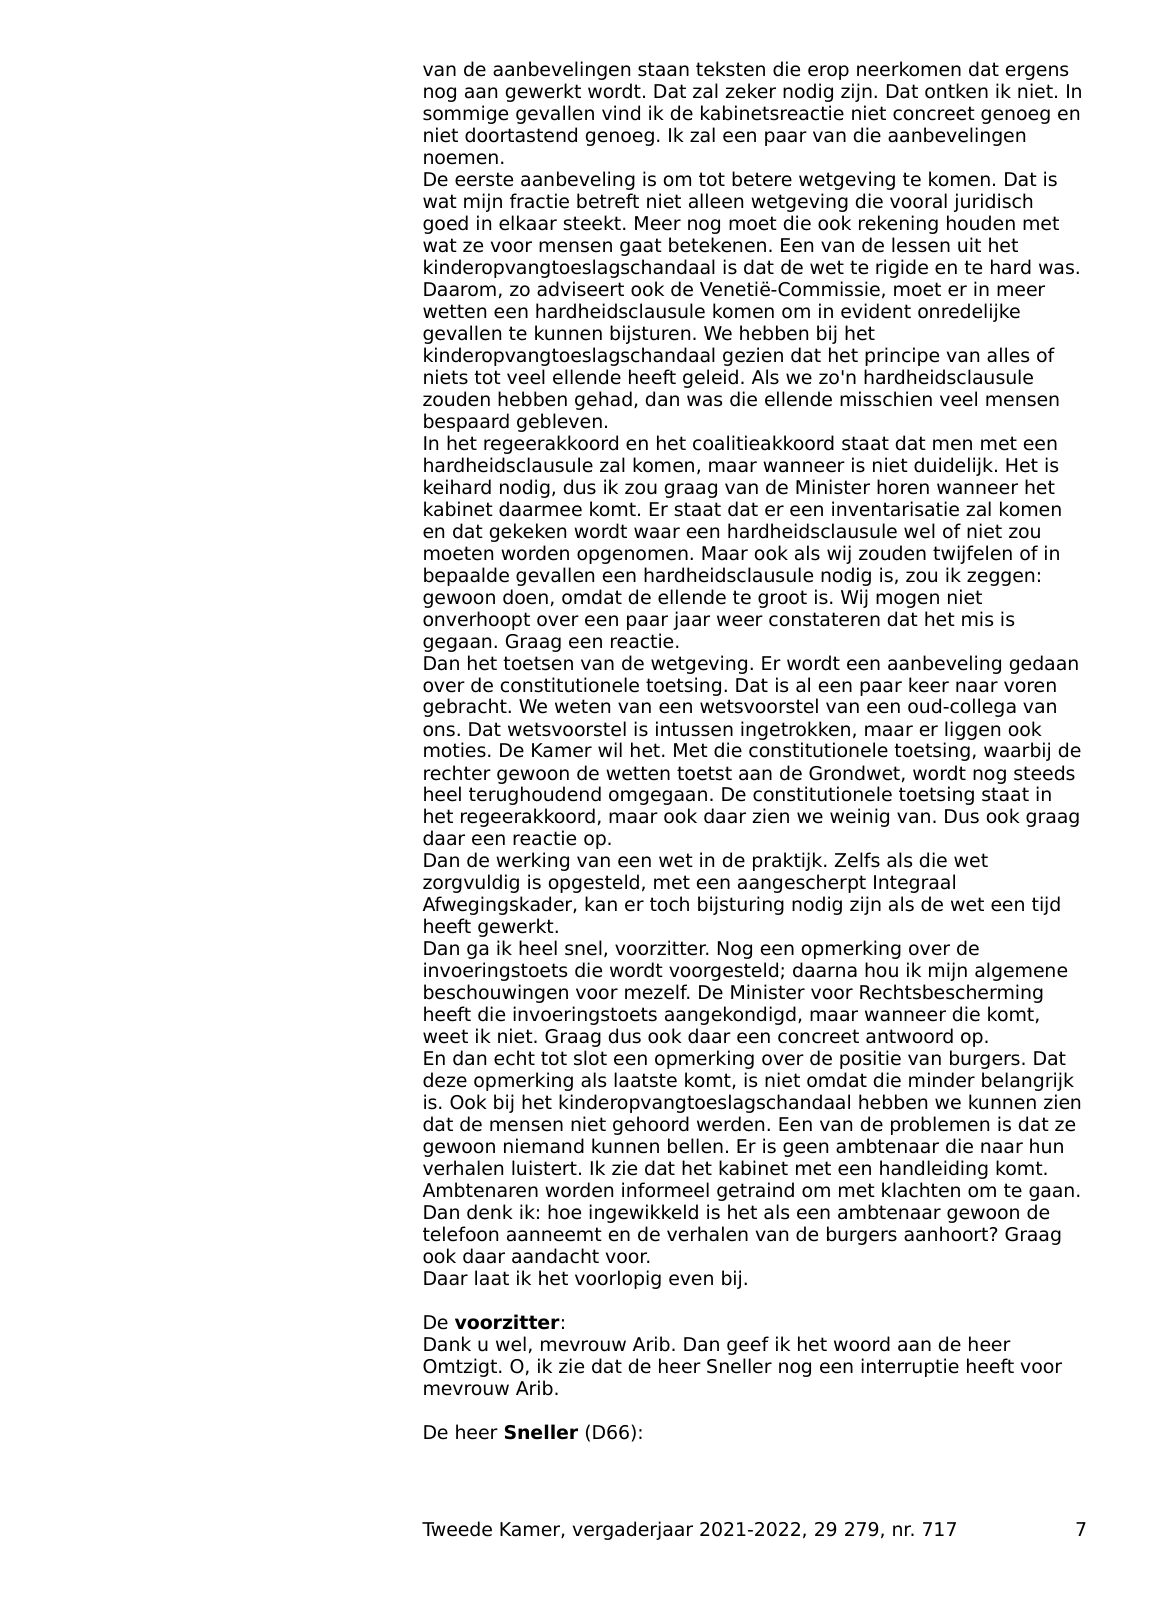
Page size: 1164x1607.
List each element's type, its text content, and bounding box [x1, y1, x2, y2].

text De heer Sneller (D66): [422, 1422, 1087, 1444]
text Daar laat ik het voorlopig even bij. [422, 1268, 1087, 1290]
text En dan echt tot slot een opmerking over de positie van burgers. Dat deze opmerking als laatste komt, is niet omdat die minder belangrijk is. Ook bij het kinderopvangtoeslagschandaal hebben we kunnen zien dat de mensen niet gehoord werden. Een van de problemen is dat ze gewoon niemand kunnen bellen. Er is geen ambtenaar die naar hun verhalen luistert. Ik zie dat het kabinet met een handleiding komt. Ambtenaren worden informeel getraind om met klachten om te gaan. Dan denk ik: hoe ingewikkeld is het als een ambtenaar gewoon de telefoon aanneemt en de verhalen van de burgers aanhoort? Graag ook daar aandacht voor. [422, 1048, 1087, 1268]
text De eerste aanbeveling is om tot betere wetgeving te komen. Dat is wat mijn fractie betreft niet alleen wetgeving die vooral juridisch goed in elkaar steekt. Meer nog moet die ook rekening houden met wat ze voor mensen gaat betekenen. Een van de lessen uit het kinderopvangtoeslagschandaal is dat de wet te rigide en te hard was. Daarom, zo adviseert ook de Venetië-Commissie, moet er in meer wetten een hardheidsclausule komen om in evident onredelijke gevallen te kunnen bijsturen. We hebben bij het kinderopvangtoeslagschandaal gezien dat het principe van alles of niets tot veel ellende heeft geleid. Als we zo'n hardheidsclausule zouden hebben gehad, dan was die ellende misschien veel mensen bespaard gebleven. [422, 169, 1087, 433]
text In het regeerakkoord en het coalitieakkoord staat dat men met een hardheidsclausule zal komen, maar wanneer is niet duidelijk. Het is keihard nodig, dus ik zou graag van de Minister horen wanneer het kabinet daarmee komt. Er staat dat er een inventarisatie zal komen en dat gekeken wordt waar een hardheidsclausule wel of niet zou moeten worden opgenomen. Maar ook als wij zouden twijfelen of in bepaalde gevallen een hardheidsclausule nodig is, zou ik zeggen: gewoon doen, omdat de ellende te groot is. Wij mogen niet onverhoopt over een paar jaar weer constateren dat het mis is gegaan. Graag een reactie. [422, 433, 1087, 652]
text Dan de werking van een wet in de praktijk. Zelfs als die wet zorgvuldig is opgesteld, met een aangescherpt Integraal Afwegingskader, kan er toch bijsturing nodig zijn als de wet een tijd heeft gewerkt. [422, 850, 1087, 938]
text Dan ga ik heel snel, voorzitter. Nog een opmerking over de invoeringstoets die wordt voorgesteld; daarna hou ik mijn algemene beschouwingen voor mezelf. De Minister voor Rechtsbescherming heeft die invoeringstoets aangekondigd, maar wanneer die komt, weet ik niet. Graag dus ook daar een concreet antwoord op. [422, 938, 1087, 1048]
text Dan het toetsen van de wetgeving. Er wordt een aanbeveling gedaan over de constitutionele toetsing. Dat is al een paar keer naar voren gebracht. We weten van een wetsvoorstel van een oud-collega van ons. Dat wetsvoorstel is intussen ingetrokken, maar er liggen ook moties. De Kamer wil het. Met die constitutionele toetsing, waarbij de rechter gewoon de wetten toetst aan de Grondwet, wordt nog steeds heel terughoudend omgegaan. De constitutionele toetsing staat in het regeerakkoord, maar ook daar zien we weinig van. Dus ook graag daar een reactie op. [422, 652, 1087, 850]
text De voorzitter: [422, 1312, 1087, 1334]
text Dank u wel, mevrouw Arib. Dan geef ik het woord aan de heer Omtzigt. O, ik zie dat de heer Sneller nog een interruptie heeft voor mevrouw Arib. [422, 1334, 1087, 1400]
text van de aanbevelingen staan teksten die erop neerkomen dat ergens nog aan gewerkt wordt. Dat zal zeker nodig zijn. Dat ontken ik niet. In sommige gevallen vind ik de kabinetsreactie niet concreet genoeg en niet doortastend genoeg. Ik zal een paar van die aanbevelingen noemen. [422, 59, 1087, 169]
